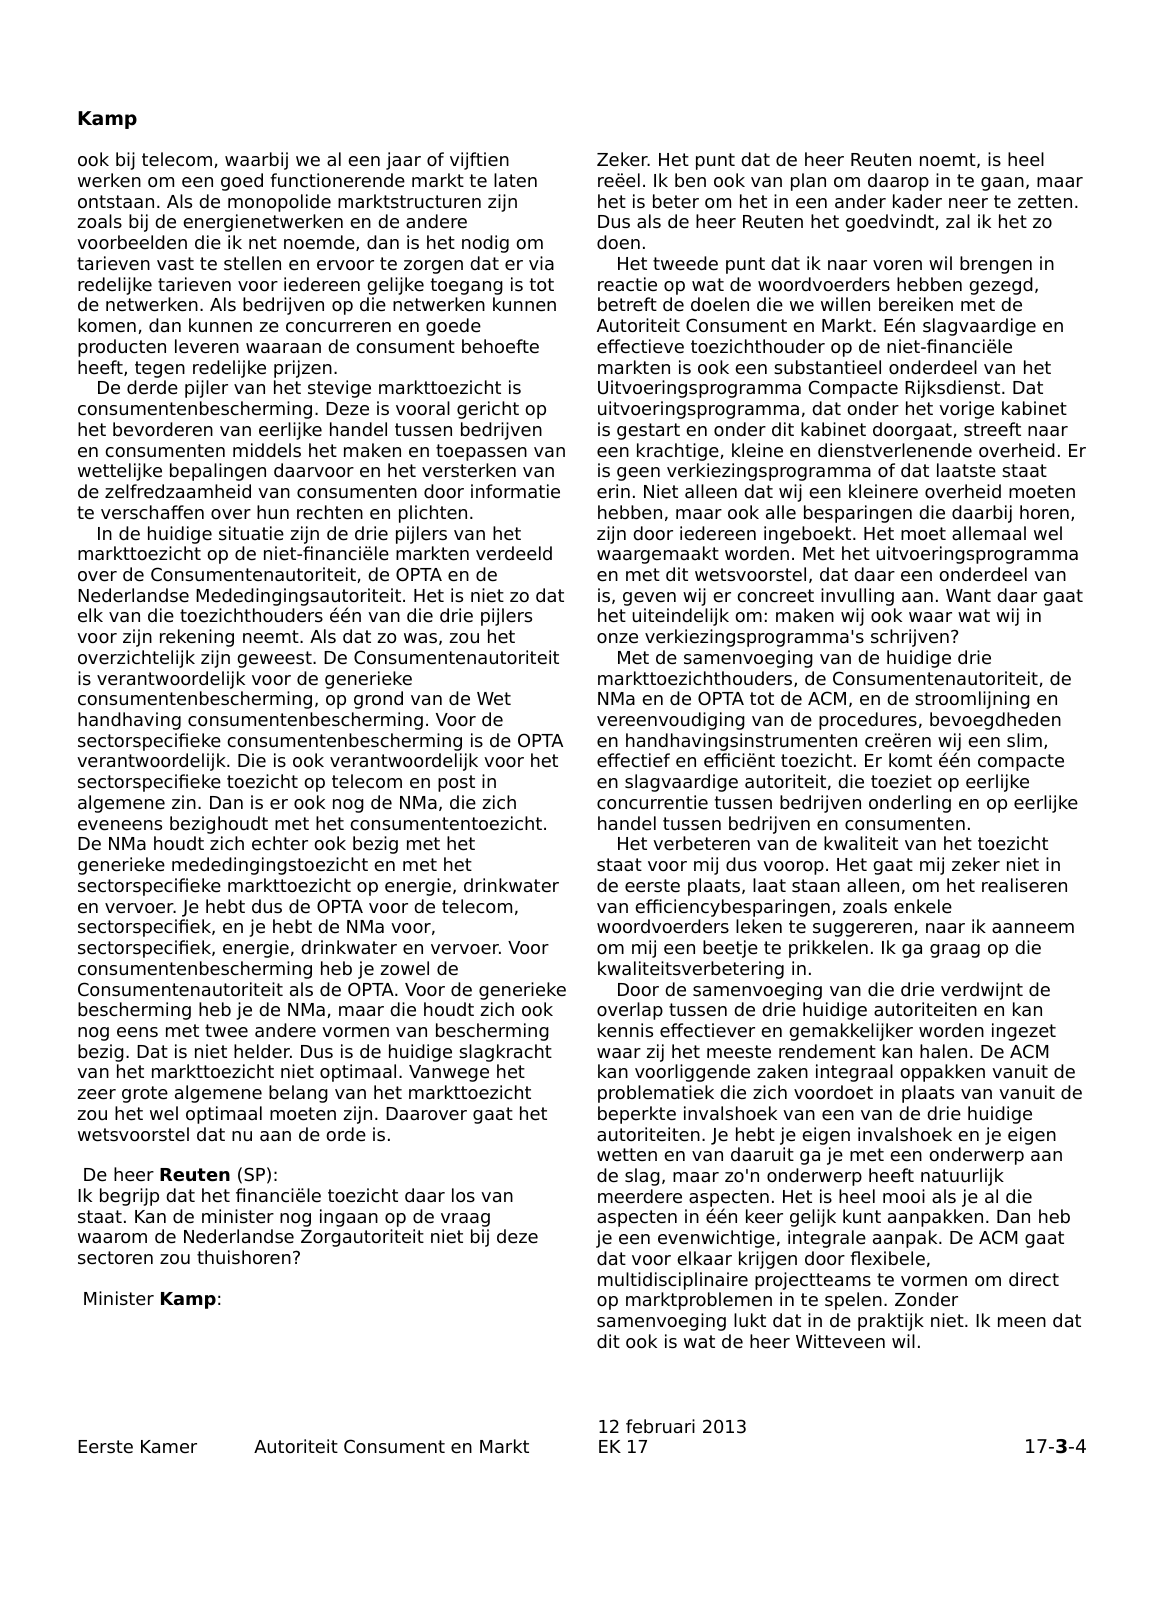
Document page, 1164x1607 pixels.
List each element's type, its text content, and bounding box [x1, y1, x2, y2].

text De derde pijler van het stevige markttoezicht is consumentenbescherming. Deze is vooral gericht op het bevorderen van eerlijke handel tussen bedrijven en consumenten middels het maken en toepassen van wettelijke bepalingen daarvoor en het versterken van de zelfredzaamheid van consumenten door informatie te verschaffen over hun rechten en plichten. [77, 378, 567, 523]
text Minister Kamp: [77, 1289, 567, 1309]
text Zeker. Het punt dat de heer Reuten noemt, is heel reëel. Ik ben ook van plan om daarop in te gaan, maar het is beter om het in een ander kader neer te zetten. Dus als de heer Reuten het goedvindt, zal ik het zo doen. [596, 150, 1087, 254]
text ook bij telecom, waarbij we al een jaar of vijftien werken om een goed functionerende markt te laten ontstaan. Als de monopolide marktstructuren zijn zoals bij de energienetwerken en de andere voorbeelden die ik net noemde, dan is het nodig om tarieven vast te stellen en ervoor te zorgen dat er via redelijke tarieven voor iedereen gelijke toegang is tot de netwerken. Als bedrijven op die netwerken kunnen komen, dan kunnen ze concurreren en goede producten leveren waaraan de consument behoefte heeft, tegen redelijke prijzen. [77, 150, 567, 378]
text Met de samenvoeging van de huidige drie markttoezichthouders, de Consumentenautoriteit, de NMa en de OPTA tot de ACM, en de stroomlijning en vereenvoudiging van de procedures, bevoegdheden en handhavingsinstrumenten creëren wij een slim, effectief en efficiënt toezicht. Er komt één compacte en slagvaardige autoriteit, die toeziet op eerlijke concurrentie tussen bedrijven onderling en op eerlijke handel tussen bedrijven en consumenten. [596, 648, 1087, 834]
text Door de samenvoeging van die drie verdwijnt de overlap tussen de drie huidige autoriteiten en kan kennis effectiever en gemakkelijker worden ingezet waar zij het meeste rendement kan halen. De ACM kan voorliggende zaken integraal oppakken vanuit de problematiek die zich voordoet in plaats van vanuit de beperkte invalshoek van een van de drie huidige autoriteiten. Je hebt je eigen invalshoek en je eigen wetten en van daaruit ga je met een onderwerp aan de slag, maar zo'n onderwerp heeft natuurlijk meerdere aspecten. Het is heel mooi als je al die aspecten in één keer gelijk kunt aanpakken. Dan heb je een evenwichtige, integrale aanpak. De ACM gaat dat voor elkaar krijgen door flexibele, multidisciplinaire projectteams te vormen om direct op marktproblemen in te spelen. Zonder samenvoeging lukt dat in de praktijk niet. Ik meen dat dit ook is wat de heer Witteveen wil. [596, 979, 1087, 1352]
text Het tweede punt dat ik naar voren wil brengen in reactie op wat de woordvoerders hebben gezegd, betreft de doelen die we willen bereiken met de Autoriteit Consument en Markt. Eén slagvaardige en effectieve toezichthouder op de niet-financiële markten is ook een substantieel onderdeel van het Uitvoeringsprogramma Compacte Rijksdienst. Dat uitvoeringsprogramma, dat onder het vorige kabinet is gestart en onder dit kabinet doorgaat, streeft naar een krachtige, kleine en dienstverlenende overheid. Er is geen verkiezingsprogramma of dat laatste staat erin. Niet alleen dat wij een kleinere overheid moeten hebben, maar ook alle besparingen die daarbij horen, zijn door iedereen ingeboekt. Het moet allemaal wel waargemaakt worden. Met het uitvoeringsprogramma en met dit wetsvoorstel, dat daar een onderdeel van is, geven wij er concreet invulling aan. Want daar gaat het uiteindelijk om: maken wij ook waar wat wij in onze verkiezingsprogramma's schrijven? [596, 254, 1087, 648]
text Ik begrijp dat het financiële toezicht daar los van staat. Kan de minister nog ingaan op de vraag waarom de Nederlandse Zorgautoriteit niet bij deze sectoren zou thuishoren? [77, 1186, 567, 1269]
text In de huidige situatie zijn de drie pijlers van het markttoezicht op de niet-financiële markten verdeeld over de Consumentenautoriteit, de OPTA en de Nederlandse Mededingingsautoriteit. Het is niet zo dat elk van die toezichthouders één van die drie pijlers voor zijn rekening neemt. Als dat zo was, zou het overzichtelijk zijn geweest. De Consumentenautoriteit is verantwoordelijk voor de generieke consumentenbescherming, op grond van de Wet handhaving consumentenbescherming. Voor de sectorspecifieke consumentenbescherming is de OPTA verantwoordelijk. Die is ook verantwoordelijk voor het sectorspecifieke toezicht op telecom en post in algemene zin. Dan is er ook nog de NMa, die zich eveneens bezighoudt met het consumententoezicht. De NMa houdt zich echter ook bezig met het generieke mededingingstoezicht en met het sectorspecifieke markttoezicht op energie, drinkwater en vervoer. Je hebt dus de OPTA voor de telecom, sectorspecifiek, en je hebt de NMa voor, sectorspecifiek, energie, drinkwater en vervoer. Voor consumentenbescherming heb je zowel de Consumentenautoriteit als de OPTA. Voor de generieke bescherming heb je de NMa, maar die houdt zich ook nog eens met twee andere vormen van bescherming bezig. Dat is niet helder. Dus is de huidige slagkracht van het markttoezicht niet optimaal. Vanwege het zeer grote algemene belang van het markttoezicht zou het wel optimaal moeten zijn. Daarover gaat het wetsvoorstel dat nu aan de orde is. [77, 523, 567, 1145]
text De heer Reuten (SP): [77, 1165, 567, 1186]
text Het verbeteren van de kwaliteit van het toezicht staat voor mij dus voorop. Het gaat mij zeker niet in de eerste plaats, laat staan alleen, om het realiseren van efficiencybesparingen, zoals enkele woordvoerders leken te suggereren, naar ik aanneem om mij een beetje te prikkelen. Ik ga graag op die kwaliteitsverbetering in. [596, 834, 1087, 979]
